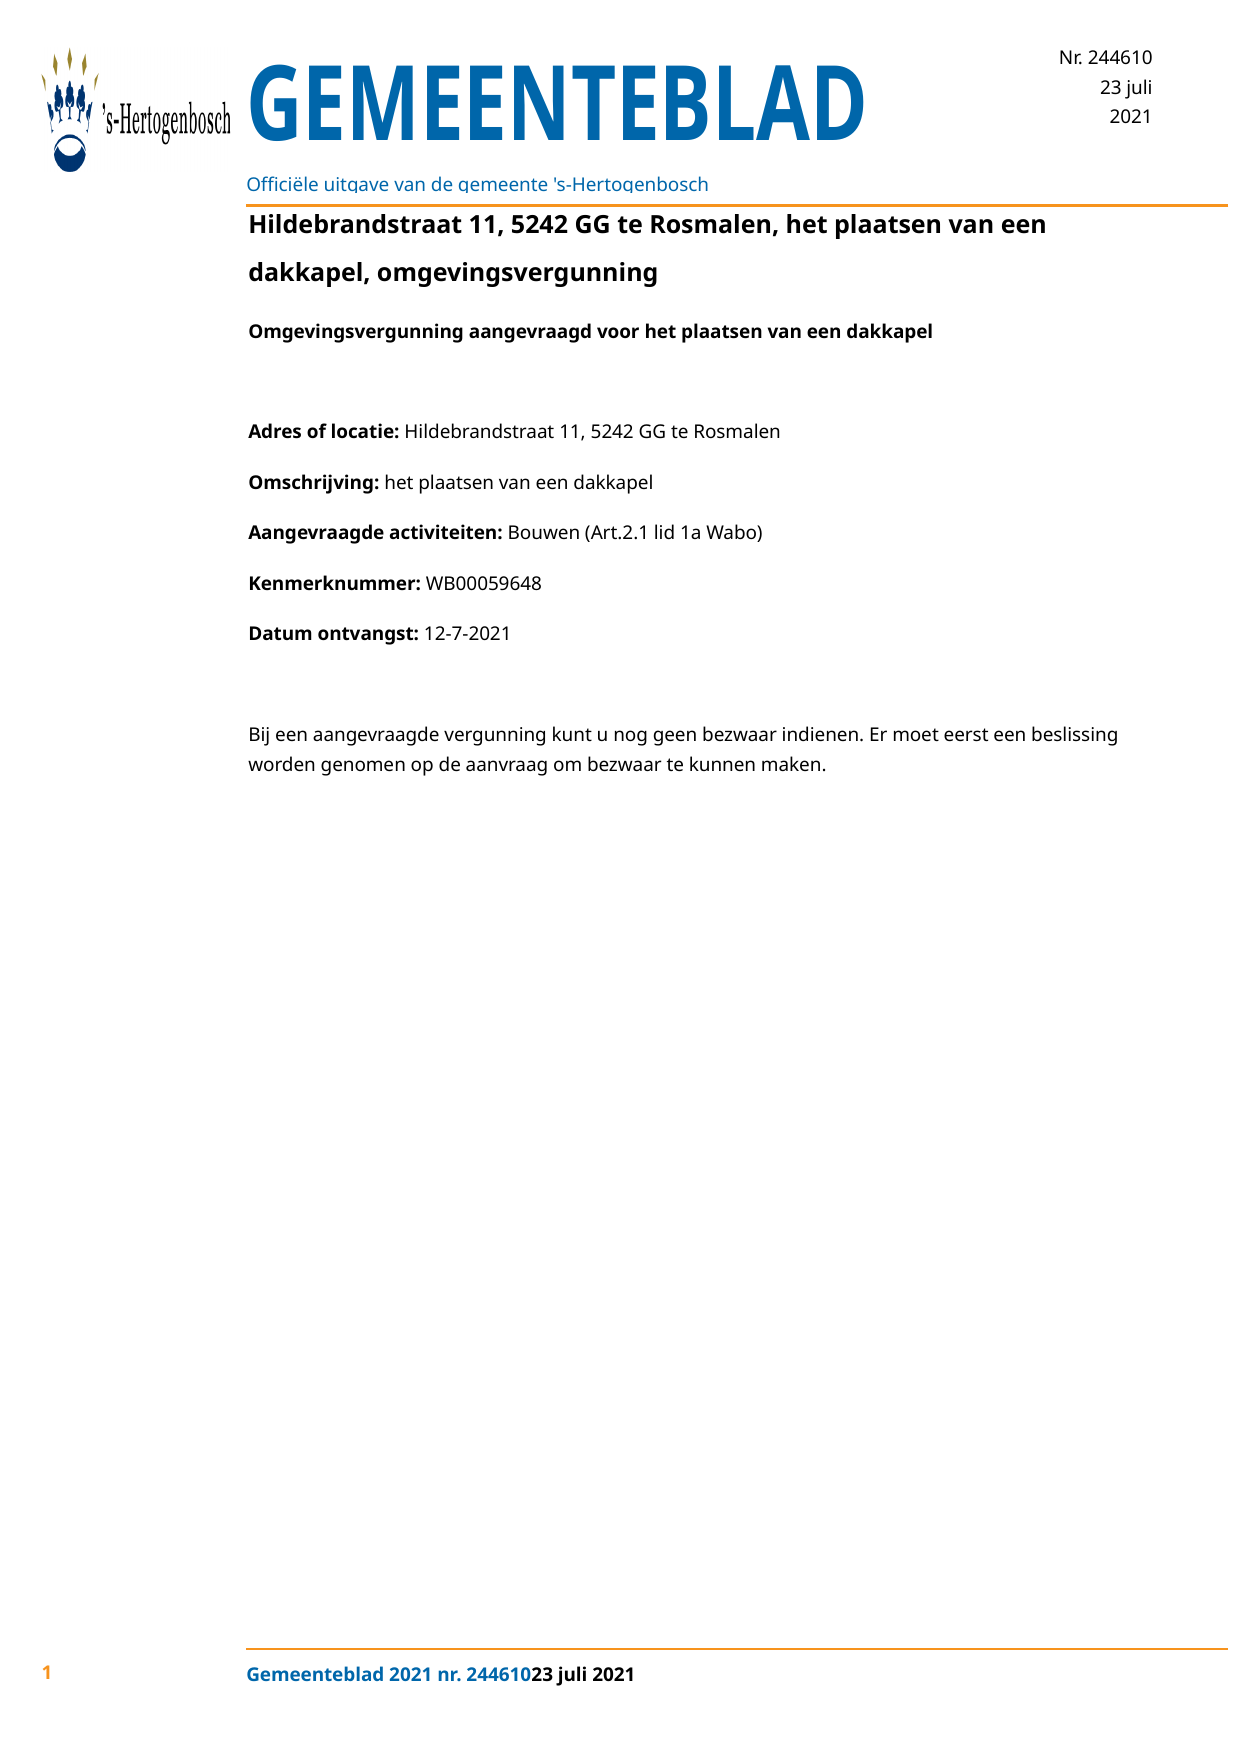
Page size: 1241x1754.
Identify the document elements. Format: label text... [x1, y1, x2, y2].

text Hildebrandstraat 11, 5242 GG te Rosmalen, het plaatsen van een dakkapel, omgevingsvergunning [248, 207, 1152, 288]
text Bij een aangevraagde vergunning kunt u nog geen bezwaar indienen. Er moet eerst een beslissing worden genomen op de aanvraag om bezwaar te kunnen maken. [248, 721, 1152, 777]
text Omgevingsvergunning aangevraagd voor het plaatsen van een dakkapel [248, 318, 1152, 344]
text Aangevraagde activiteiten: Bouwen (Art.2.1 lid 1a Wabo) [248, 519, 1152, 545]
text Datum ontvangst: 12-7-2021 [248, 620, 1152, 646]
text Kenmerknummer: WB00059648 [248, 570, 1152, 596]
text Adres of locatie: Hildebrandstraat 11, 5242 GG te Rosmalen [248, 419, 1152, 444]
text Omschrijving: het plaatsen van een dakkapel [248, 469, 1152, 495]
picture [41, 47, 231, 172]
